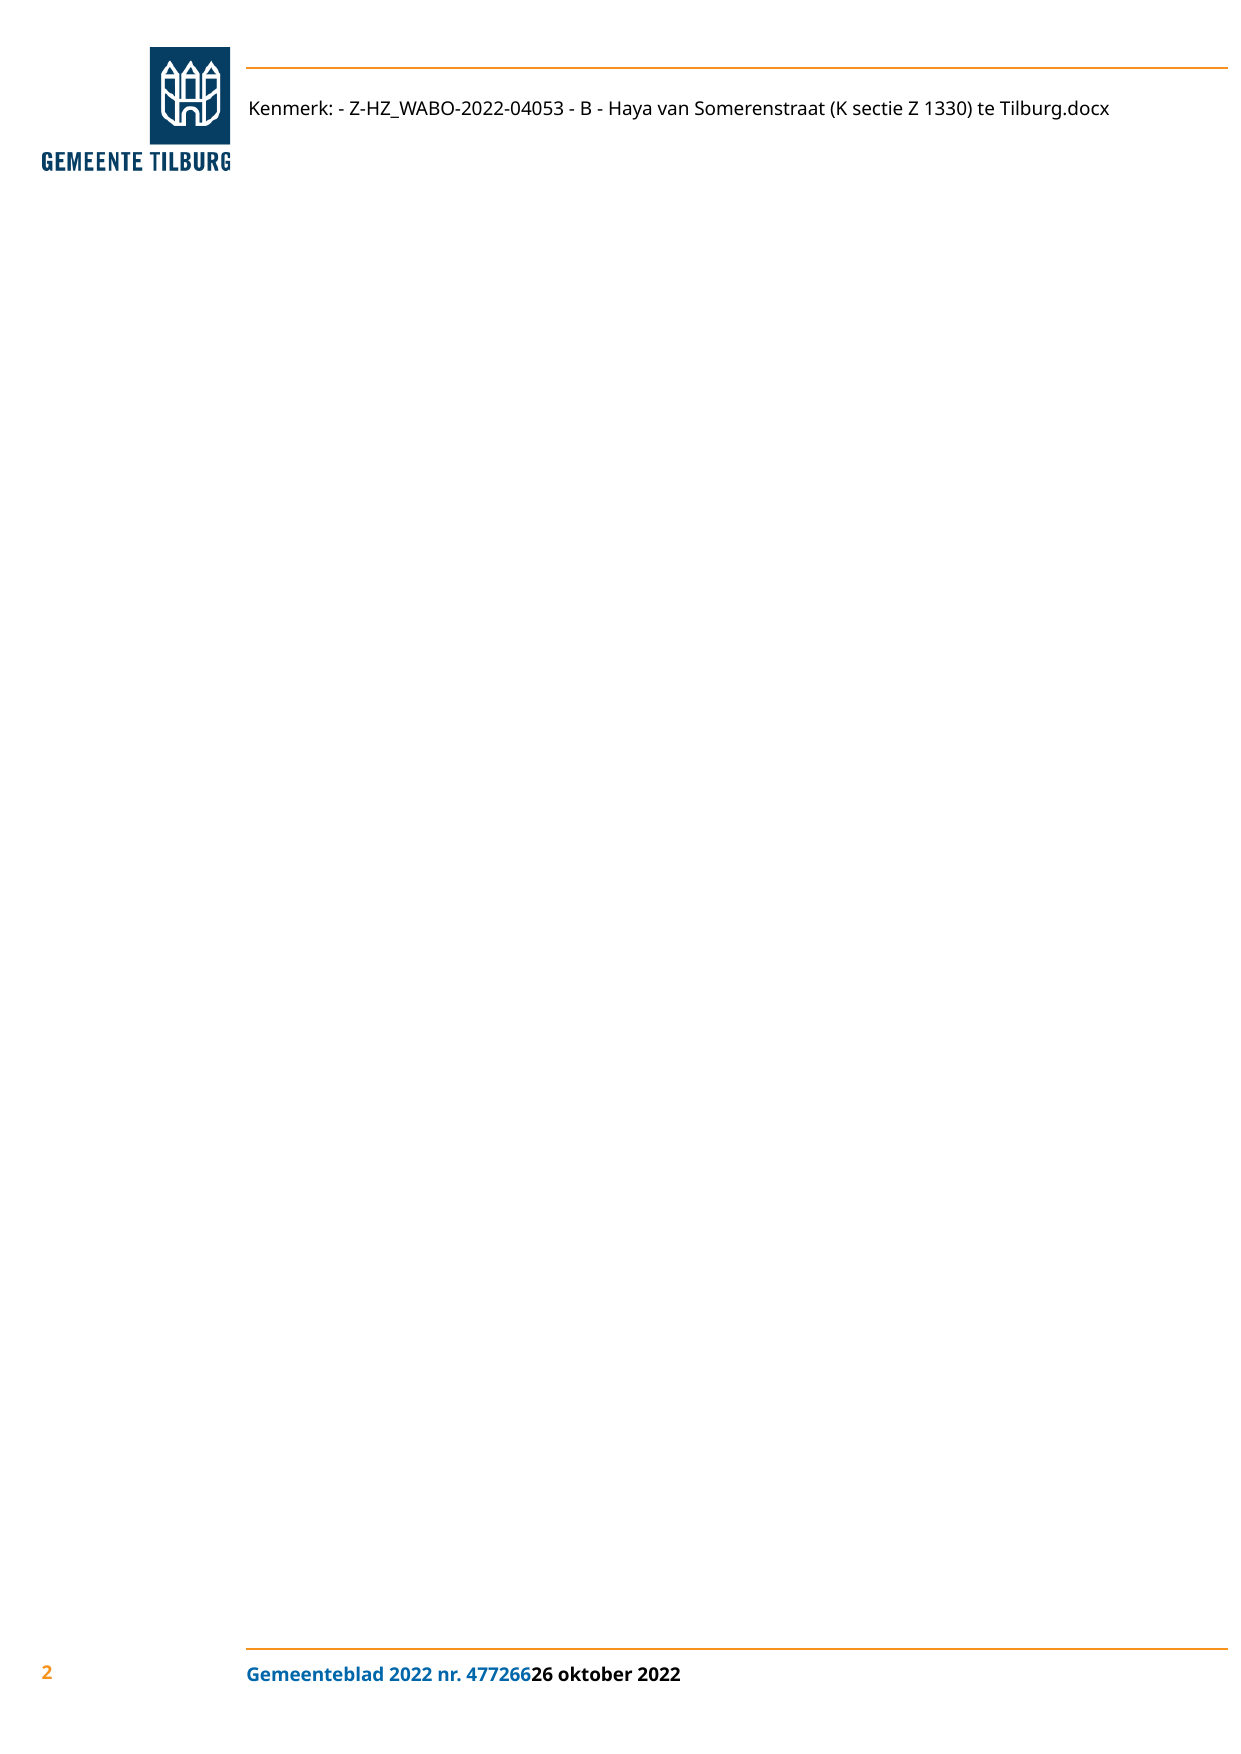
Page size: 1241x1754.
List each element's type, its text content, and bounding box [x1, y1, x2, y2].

picture [41, 47, 231, 172]
text Kenmerk: - Z-HZ_WABO-2022-04053 - B - Haya van Somerenstraat (K sectie Z 1330) te Tilburg.docx [248, 95, 1152, 121]
